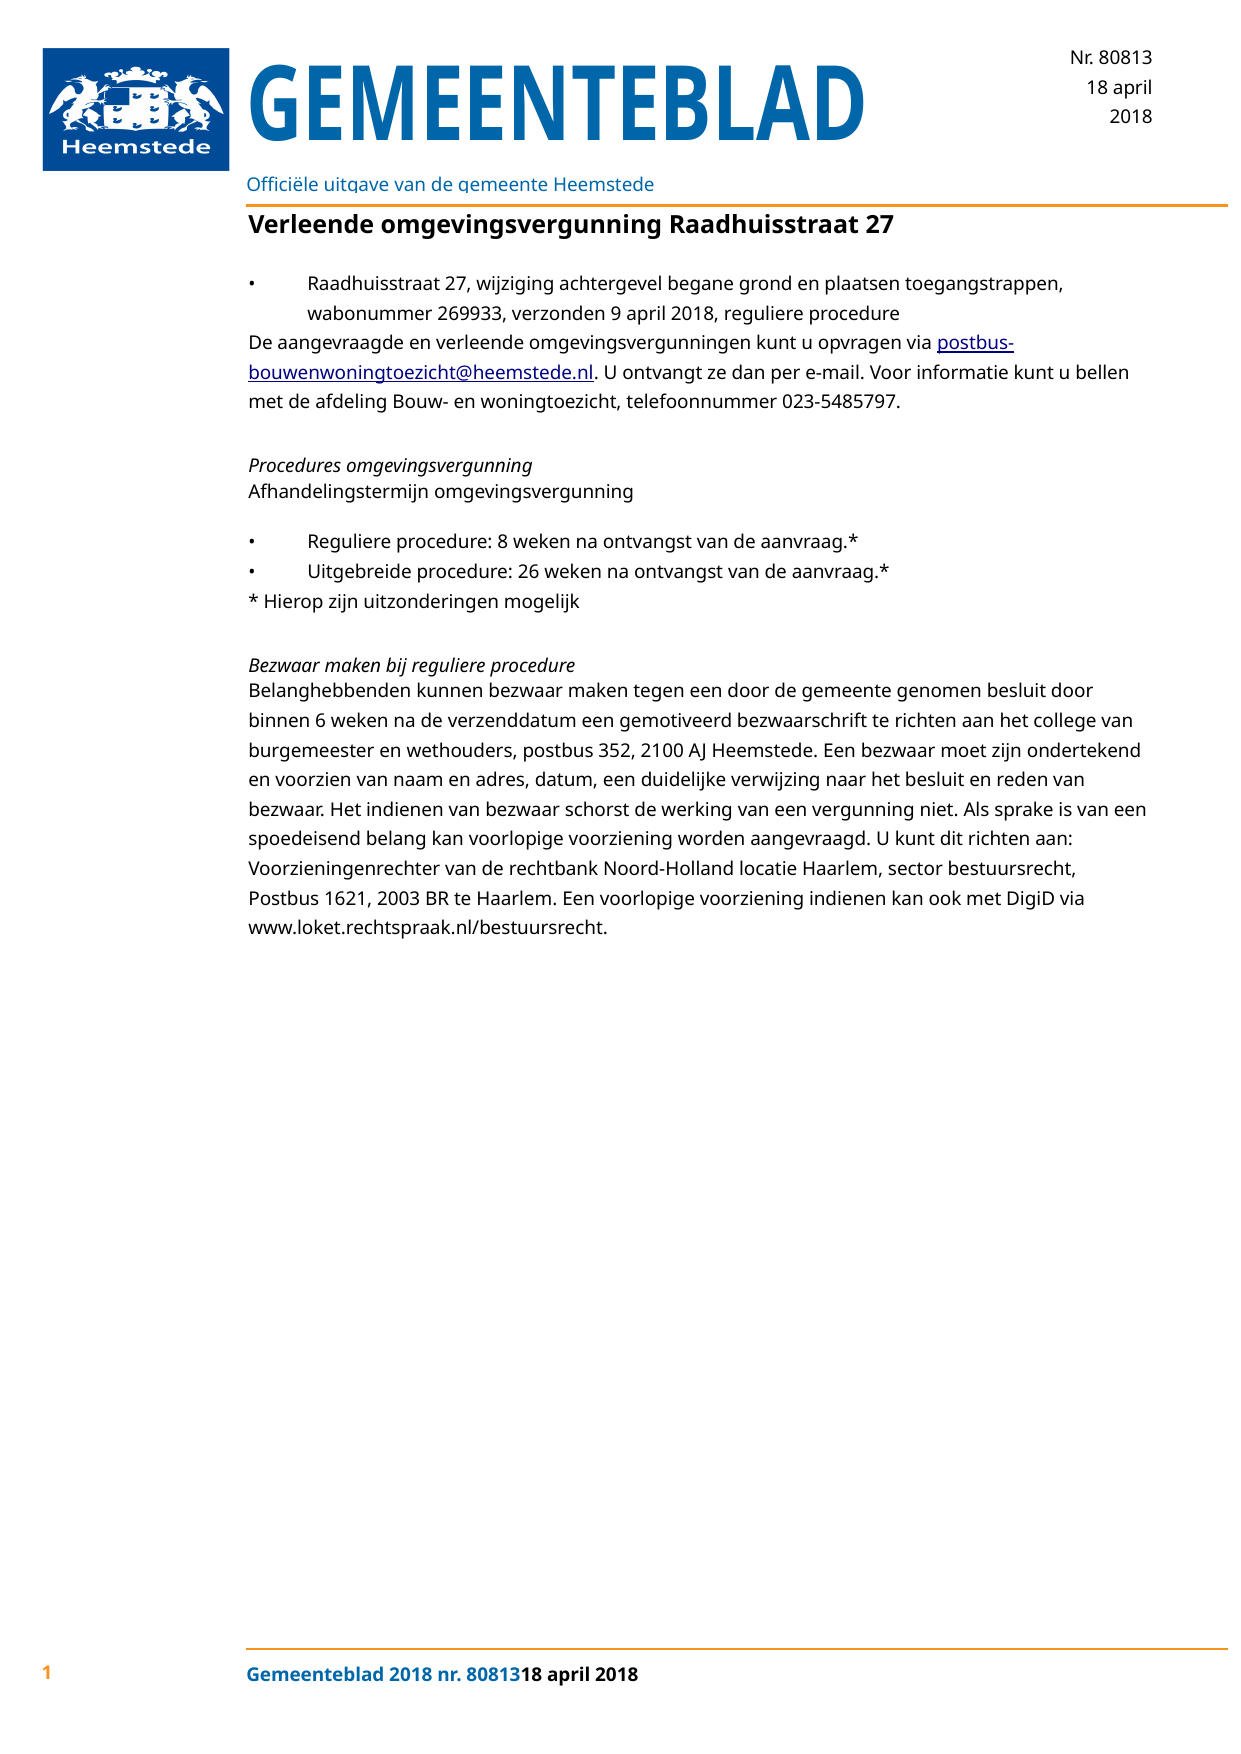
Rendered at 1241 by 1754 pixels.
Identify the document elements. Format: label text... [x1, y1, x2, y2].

text Belanghebbenden kunnen bezwaar maken tegen een door de gemeente genomen besluit door binnen 6 weken na de verzenddatum een gemotiveerd bezwaarschrift te richten aan het college van burgemeester en wethouders, postbus 352, 2100 AJ Heemstede. Een bezwaar moet zijn ondertekend en voorzien van naam en adres, datum, een duidelijke verwijzing naar het besluit en reden van bezwaar. Het indienen van bezwaar schorst de werking van een vergunning niet. Als sprake is van een spoedeisend belang kan voorlopige voorziening worden aangevraagd. U kunt dit richten aan: Voorzieningenrechter van de rechtbank Noord-Holland locatie Haarlem, sector bestuursrecht, Postbus 1621, 2003 BR te Haarlem. Een voorlopige voorziening indienen kan ook met DigiD via www.loket.rechtspraak.nl/bestuursrecht. [248, 678, 1152, 940]
list Reguliere procedure: 8 weken na ontvangst van de aanvraag.* [248, 529, 1152, 554]
list Raadhuisstraat 27, wijziging achtergevel begane grond en plaatsen toegangstrappen, wabonummer 269933, verzonden 9 april 2018, reguliere procedure [248, 270, 1152, 326]
text Procedures omgevingsvergunning [248, 453, 1152, 478]
list Uitgebreide procedure: 26 weken na ontvangst van de aanvraag.* [248, 558, 1152, 584]
text Verleende omgevingsvergunning Raadhuisstraat 27 [248, 207, 1152, 241]
picture [41, 47, 231, 172]
text Bezwaar maken bij reguliere procedure [248, 652, 1152, 678]
text De aangevraagde en verleende omgevingsvergunningen kunt u opvragen via postbus-bouwenwoningtoezicht@heemstede.nl. U ontvangt ze dan per e-mail. Voor informatie kunt u bellen met de afdeling Bouw- en woningtoezicht, telefoonnummer 023-5485797. [248, 329, 1152, 414]
text Afhandelingstermijn omgevingsvergunning [248, 478, 1152, 504]
text * Hierop zijn uitzonderingen mogelijk [248, 588, 1152, 614]
